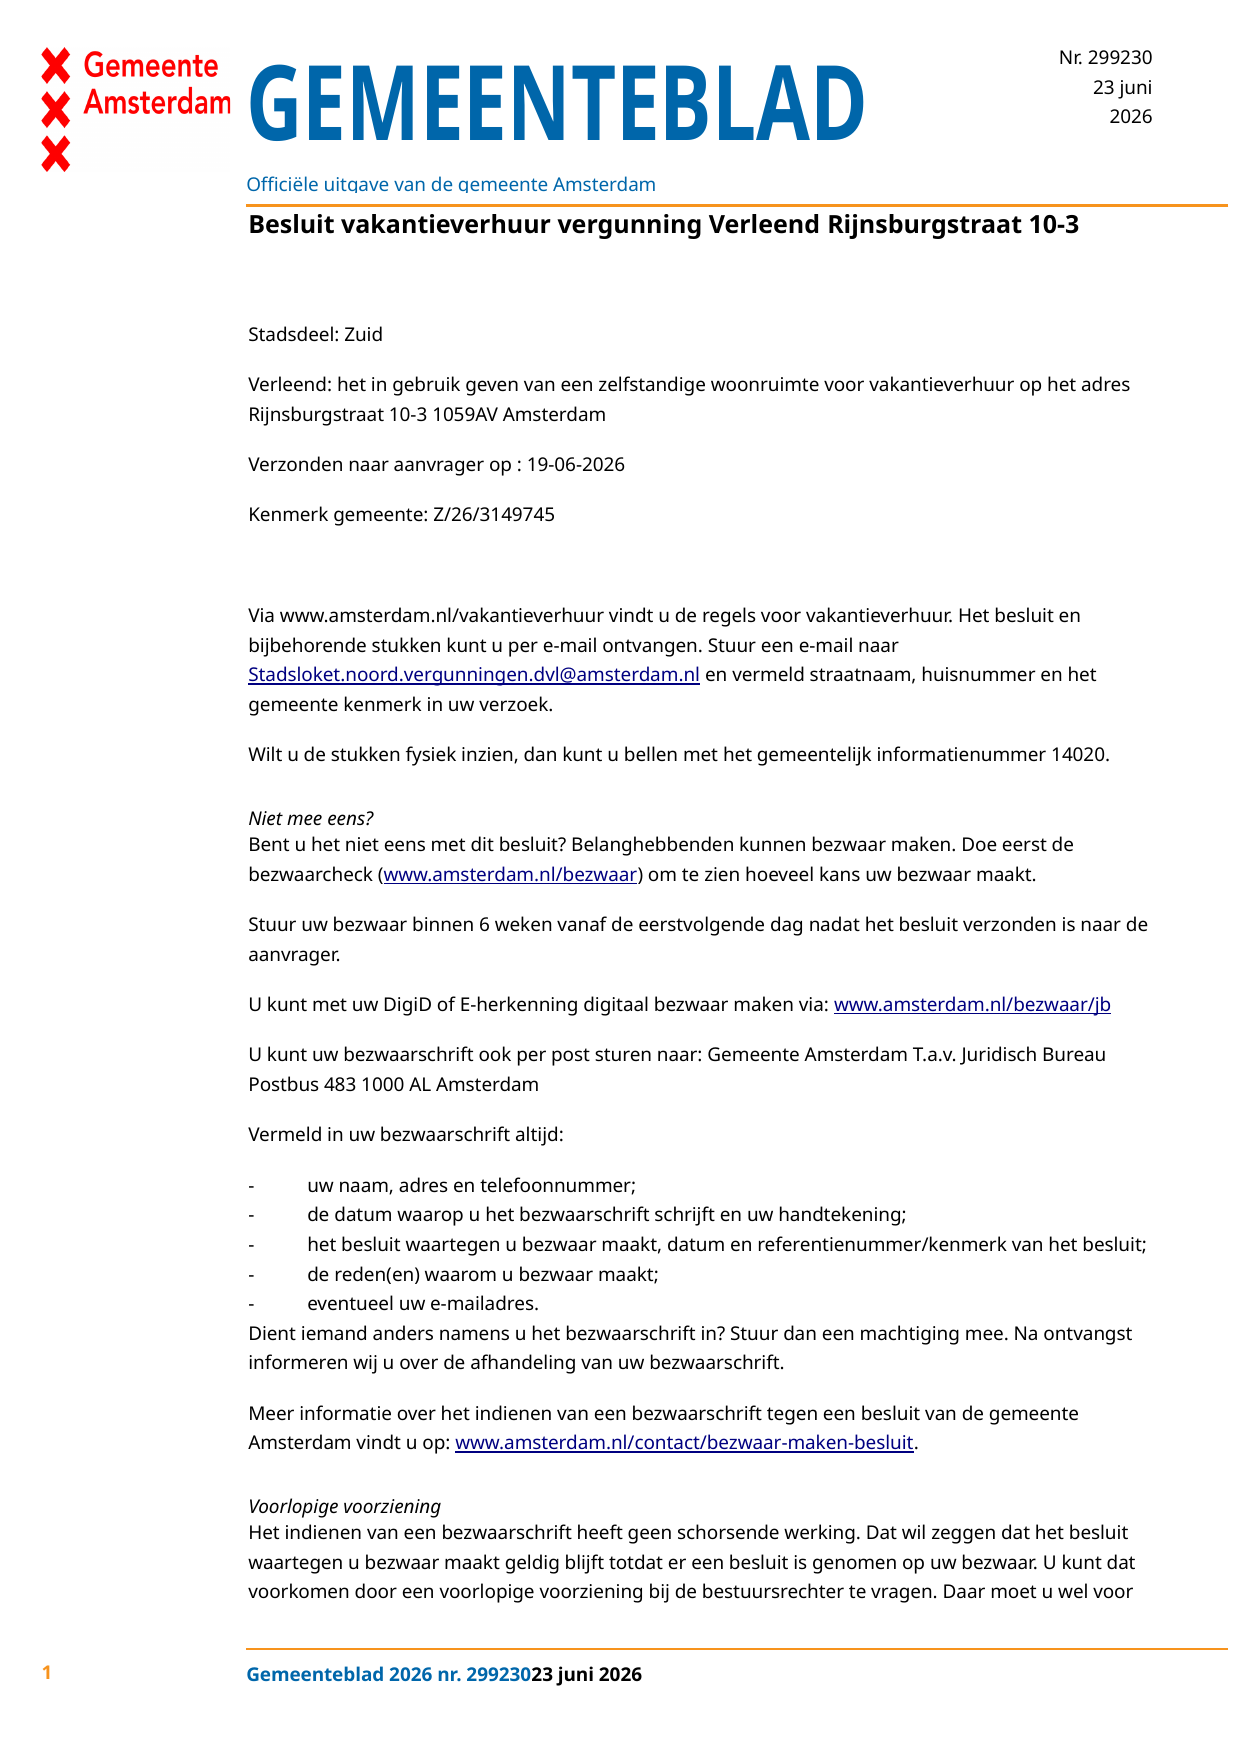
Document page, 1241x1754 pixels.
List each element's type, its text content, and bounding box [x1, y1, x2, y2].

text Via www.amsterdam.nl/vakantieverhuur vindt u de regels voor vakantieverhuur. Het besluit en bijbehorende stukken kunt u per e-mail ontvangen. Stuur een e-mail naar Stadsloket.noord.vergunningen.dvl@amsterdam.nl en vermeld straatnaam, huisnummer en het gemeente kenmerk in uw verzoek. [248, 602, 1152, 717]
text Kenmerk gemeente: Z/26/3149745 [248, 502, 1152, 527]
text U kunt met uw DigiD of E-herkenning digitaal bezwaar maken via: www.amsterdam.nl/bezwaar/jb [248, 991, 1152, 1017]
list het besluit waartegen u bezwaar maakt, datum en referentienummer/kenmerk van het besluit; [248, 1231, 1152, 1257]
list eventueel uw e-mailadres. [248, 1290, 1152, 1316]
text Stadsdeel: Zuid [248, 321, 1152, 346]
text Meer informatie over het indienen van een bezwaarschrift tegen een besluit van de gemeente Amsterdam vindt u op: www.amsterdam.nl/contact/bezwaar-maken-besluit. [248, 1400, 1152, 1455]
list uw naam, adres en telefoonnummer; [248, 1172, 1152, 1198]
text Verzonden naar aanvrager op : 19-06-2026 [248, 451, 1152, 477]
text Dient iemand anders namens u het bezwaarschrift in? Stuur dan een machtiging mee. Na ontvangst informeren wij u over de afhandeling van uw bezwaarschrift. [248, 1320, 1152, 1375]
text Besluit vakantieverhuur vergunning Verleend Rijnsburgstraat 10-3 [248, 207, 1152, 241]
text Het indienen van een bezwaarschrift heeft geen schorsende werking. Dat wil zeggen dat het besluit waartegen u bezwaar maakt geldig blijft totdat er een besluit is genomen op uw bezwaar. U kunt dat voorkomen door een voorlopige voorziening bij de bestuursrechter te vragen. Daar moet u wel voor [248, 1519, 1152, 1604]
text Stuur uw bezwaar binnen 6 weken vanaf de eerstvolgende dag nadat het besluit verzonden is naar de aanvrager. [248, 911, 1152, 967]
text Wilt u de stukken fysiek inzien, dan kunt u bellen met het gemeentelijk informatienummer 14020. [248, 742, 1152, 767]
list de reden(en) waarom u bezwaar maakt; [248, 1261, 1152, 1287]
text Vermeld in uw bezwaarschrift altijd: [248, 1122, 1152, 1147]
text U kunt uw bezwaarschrift ook per post sturen naar: Gemeente Amsterdam T.a.v. Juridisch Bureau Postbus 483 1000 AL Amsterdam [248, 1042, 1152, 1097]
list de datum waarop u het bezwaarschrift schrijft en uw handtekening; [248, 1202, 1152, 1227]
text Bent u het niet eens met dit besluit? Belanghebbenden kunnen bezwaar maken. Doe eerst de bezwaarcheck (www.amsterdam.nl/bezwaar) om te zien hoeveel kans uw bezwaar maakt. [248, 831, 1152, 887]
text Voorlopige voorziening [248, 1493, 1152, 1519]
text Verleend: het in gebruik geven van een zelfstandige woonruimte voor vakantieverhuur op het adres Rijnsburgstraat 10-3 1059AV Amsterdam [248, 371, 1152, 426]
picture [41, 47, 231, 172]
text Niet mee eens? [248, 806, 1152, 831]
